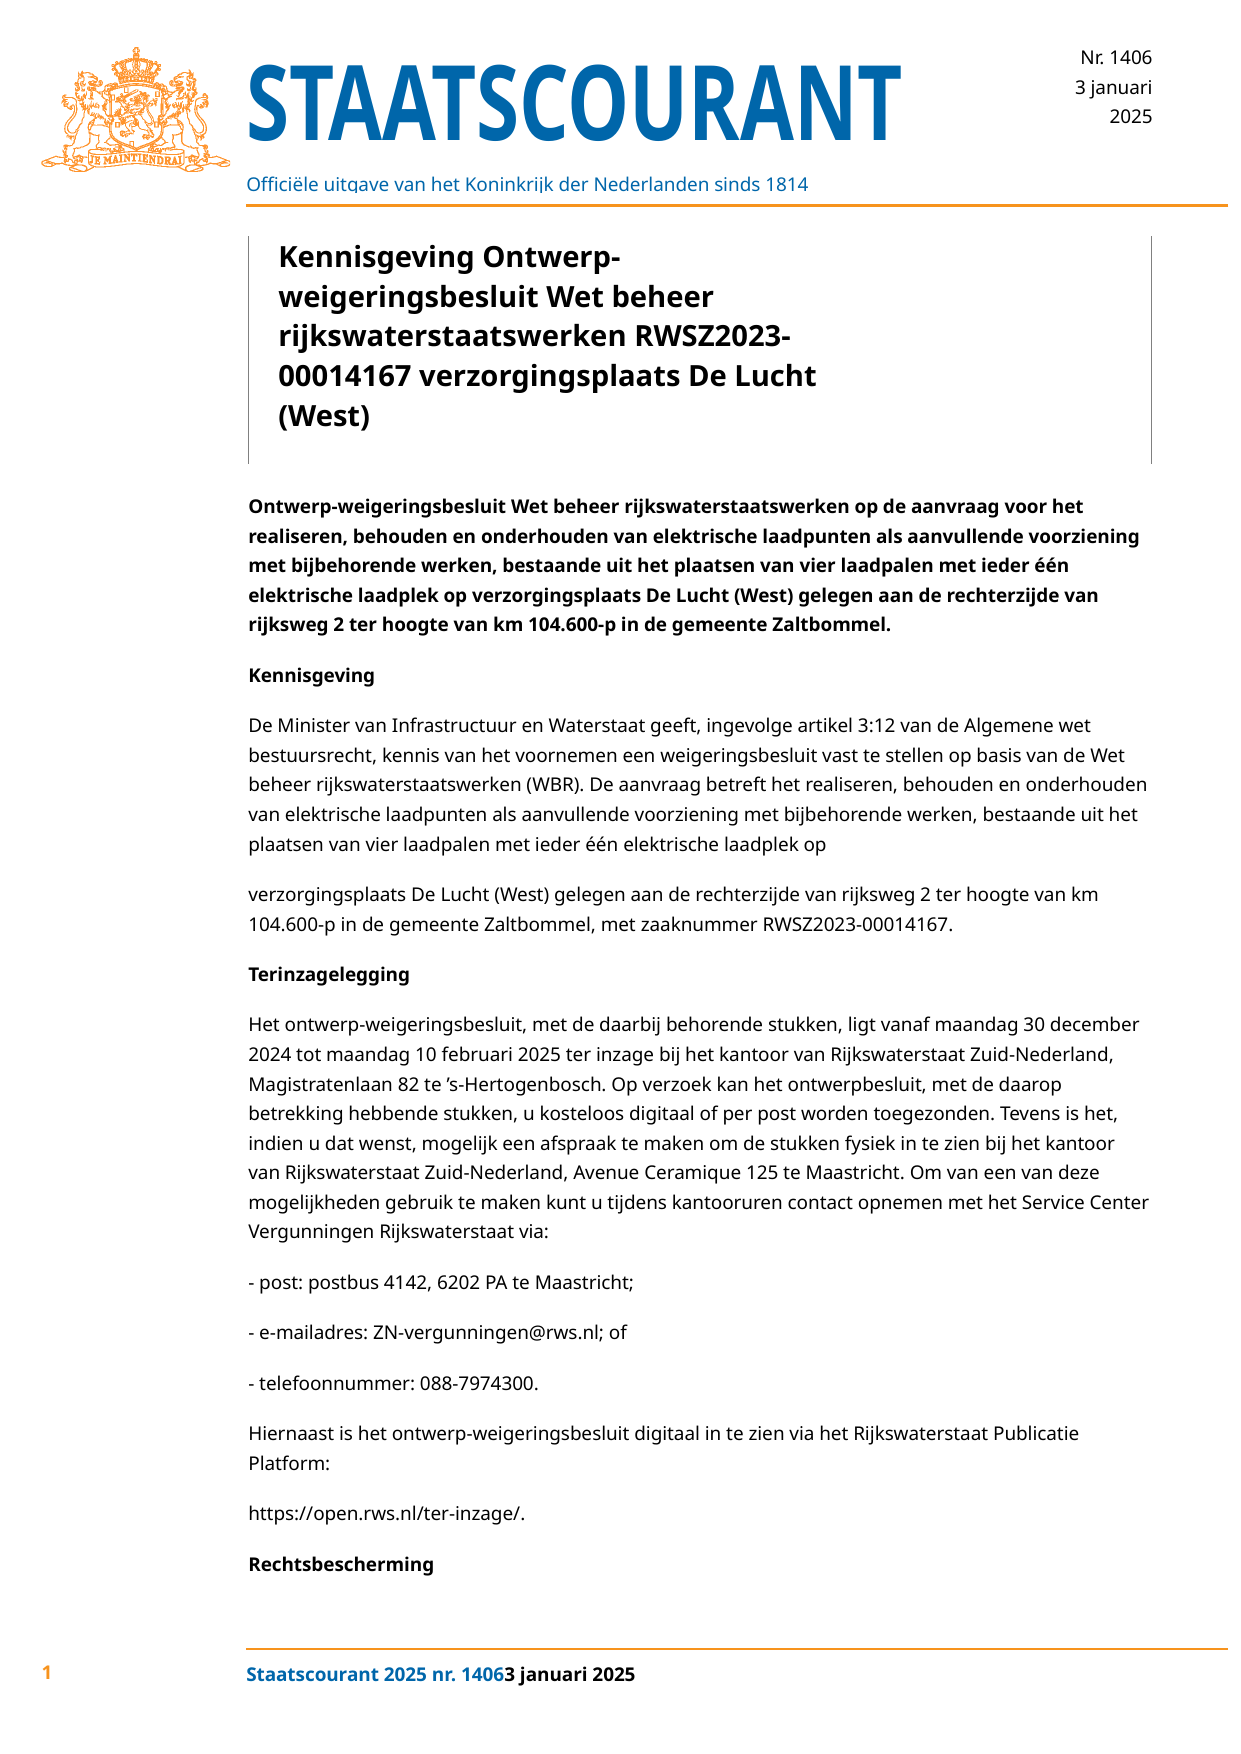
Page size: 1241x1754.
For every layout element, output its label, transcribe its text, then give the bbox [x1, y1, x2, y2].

text - telefoonnummer: 088-7974300. [248, 1370, 1152, 1396]
table_header [850, 414, 1151, 464]
text De Minister van Infrastructuur en Waterstaat geeft, ingevolge artikel 3:12 van de Algemene wet bestuursrecht, kennis van het voornemen een weigeringsbesluit vast te stellen op basis van de Wet beheer rijkswaterstaatswerken (WBR). De aanvraag betreft het realiseren, behouden en onderhouden van elektrische laadpunten als aanvullende voorziening met bijbehorende werken, bestaande uit het plaatsen van vier laadpalen met ieder één elektrische laadplek op [248, 712, 1152, 857]
text Hiernaast is het ontwerp-weigeringsbesluit digitaal in te zien via het Rijkswaterstaat Publicatie Platform: [248, 1420, 1152, 1476]
text verzorgingsplaats De Lucht (West) gelegen aan de rechterzijde van rijksweg 2 ter hoogte van km 104.600-p in de gemeente Zaltbommel, met zaaknummer RWSZ2023-00014167. [248, 881, 1152, 937]
table_header Kennisgeving Ontwerp-weigeringsbesluit Wet beheer rijkswaterstaatswerken RWSZ2023-00014167 verzorgingsplaats De Lucht (West) [249, 236, 850, 464]
picture [912, 236, 1090, 414]
table_header [1090, 236, 1151, 413]
text - post: postbus 4142, 6202 PA te Maastricht; [248, 1269, 1152, 1295]
text - e-mailadres: ZN-vergunningen@rws.nl; of [248, 1319, 1152, 1345]
table_header [850, 236, 912, 413]
text Terinzagelegging [248, 961, 1152, 987]
text Ontwerp-weigeringsbesluit Wet beheer rijkswaterstaatswerken op de aanvraag voor het realiseren, behouden en onderhouden van elektrische laadpunten als aanvullende voorziening met bijbehorende werken, bestaande uit het plaatsen van vier laadpalen met ieder één elektrische laadplek op verzorgingsplaats De Lucht (West) gelegen aan de rechterzijde van rijksweg 2 ter hoogte van km 104.600-p in de gemeente Zaltbommel. [248, 493, 1152, 637]
text Rechtsbescherming [248, 1551, 1152, 1577]
text Kennisgeving [248, 662, 1152, 688]
picture [41, 47, 231, 172]
text Het ontwerp-weigeringsbesluit, met de daarbij behorende stukken, ligt vanaf maandag 30 december 2024 tot maandag 10 februari 2025 ter inzage bij het kantoor van Rijkswaterstaat Zuid-Nederland, Magistratenlaan 82 te ’s-Hertogenbosch. Op verzoek kan het ontwerpbesluit, met de daarop betrekking hebbende stukken, u kosteloos digitaal of per post worden toegezonden. Tevens is het, indien u dat wenst, mogelijk een afspraak te maken om de stukken fysiek in te zien bij het kantoor van Rijkswaterstaat Zuid-Nederland, Avenue Ceramique 125 te Maastricht. Om van een van deze mogelijkheden gebruik te maken kunt u tijdens kantooruren contact opnemen met het Service Center Vergunningen Rijkswaterstaat via: [248, 1012, 1152, 1244]
text https://open.rws.nl/ter-inzage/. [248, 1500, 1152, 1526]
